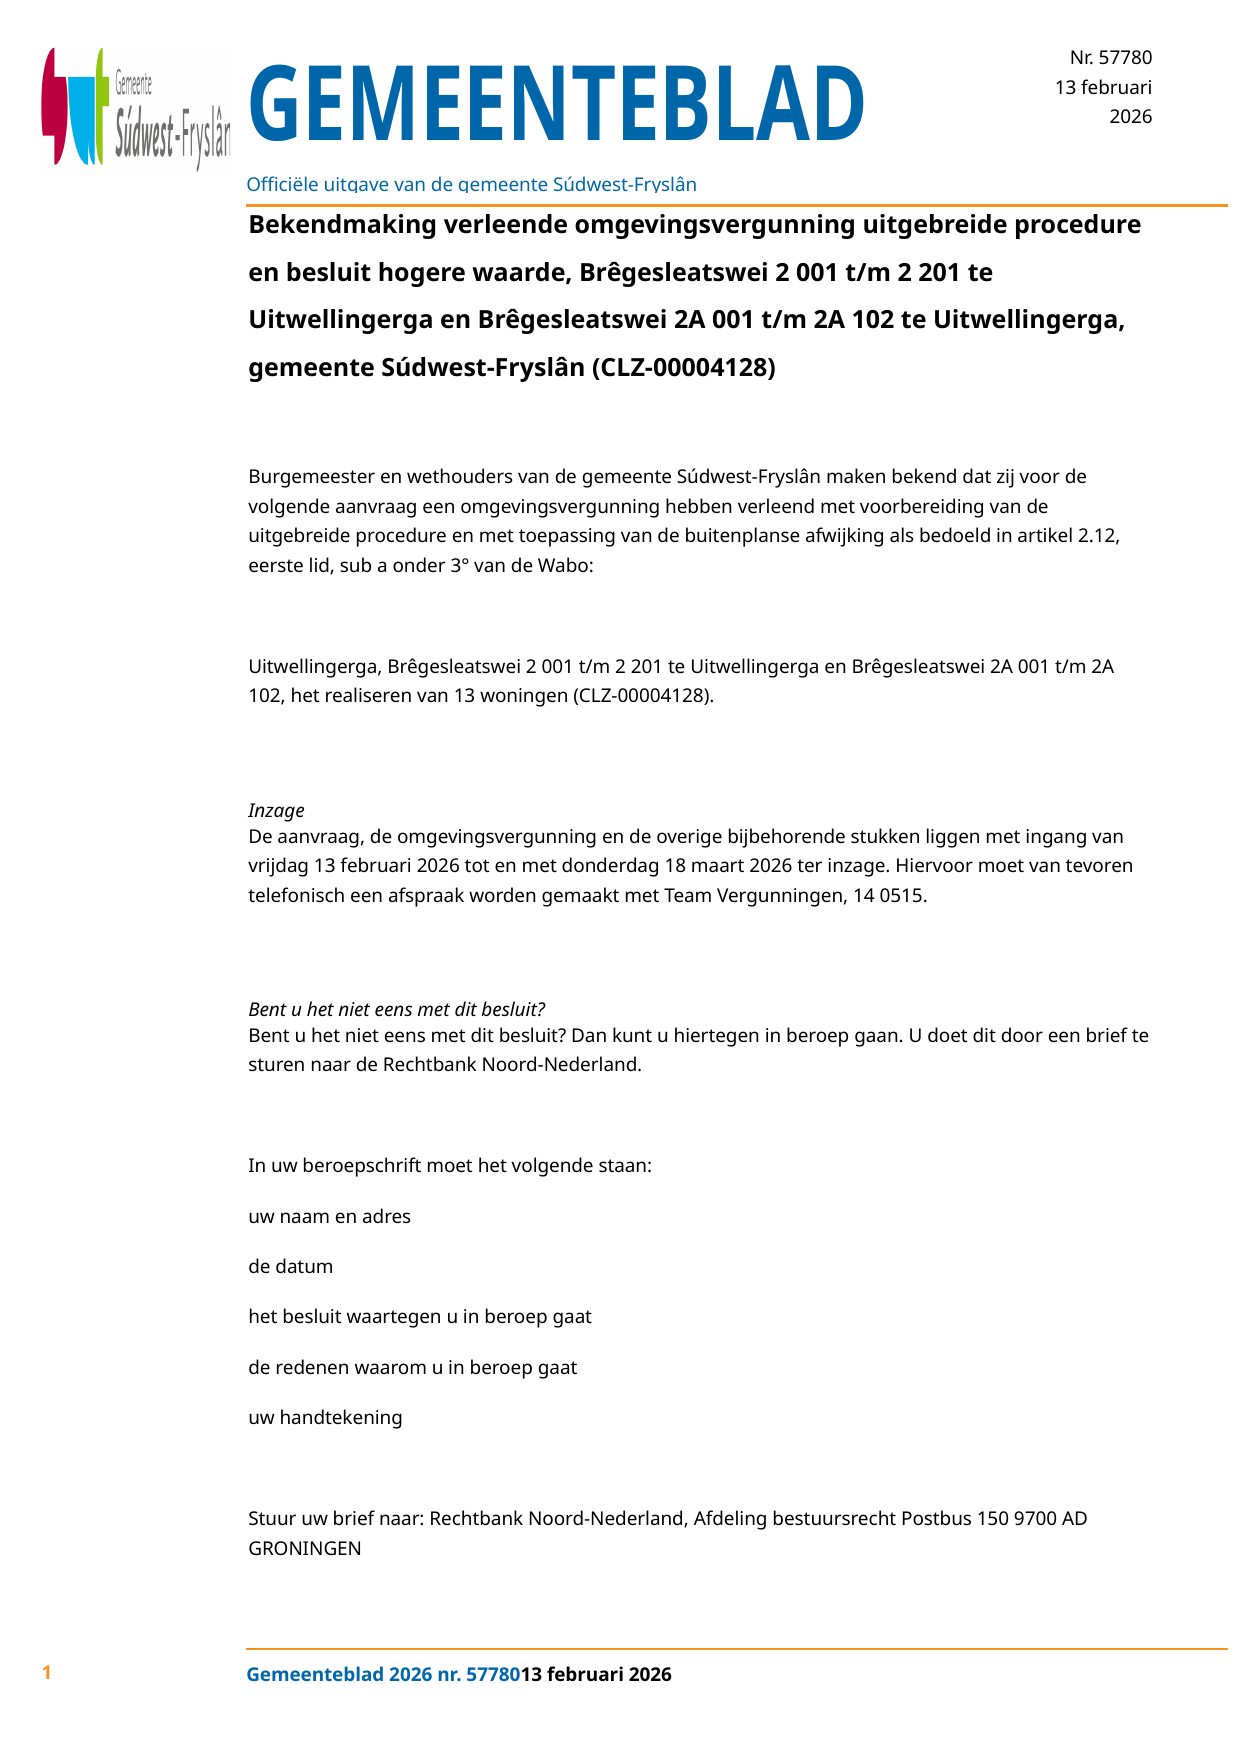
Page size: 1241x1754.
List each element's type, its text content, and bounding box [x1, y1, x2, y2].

text De aanvraag, de omgevingsvergunning en de overige bijbehorende stukken liggen met ingang van vrijdag 13 februari 2026 tot en met donderdag 18 maart 2026 ter inzage. Hiervoor moet van tevoren telefonisch een afspraak worden gemaakt met Team Vergunningen, 14 0515. [248, 823, 1152, 908]
text Inzage [248, 797, 1152, 823]
text het besluit waartegen u in beroep gaat [248, 1304, 1152, 1329]
text In uw beroepschrift moet het volgende staan: [248, 1152, 1152, 1178]
text Bekendmaking verleende omgevingsvergunning uitgebreide procedure en besluit hogere waarde, Brêgesleatswei 2 001 t/m 2 201 te Uitwellingerga en Brêgesleatswei 2A 001 t/m 2A 102 te Uitwellingerga, gemeente Súdwest-Fryslân (CLZ-00004128) [248, 207, 1152, 384]
text Bent u het niet eens met dit besluit? Dan kunt u hiertegen in beroep gaan. U doet dit door een brief te sturen naar de Rechtbank Noord-Nederland. [248, 1022, 1152, 1077]
text de datum [248, 1253, 1152, 1279]
text Uitwellingerga, Brêgesleatswei 2 001 t/m 2 201 te Uitwellingerga en Brêgesleatswei 2A 001 t/m 2A 102, het realiseren van 13 woningen (CLZ-00004128). [248, 653, 1152, 708]
text de redenen waarom u in beroep gaat [248, 1354, 1152, 1380]
text uw naam en adres [248, 1203, 1152, 1229]
text Stuur uw brief naar: Rechtbank Noord-Nederland, Afdeling bestuursrecht Postbus 150 9700 AD GRONINGEN [248, 1505, 1152, 1561]
text Bent u het niet eens met dit besluit? [248, 996, 1152, 1022]
picture [41, 47, 231, 172]
text Burgemeester en wethouders van de gemeente Súdwest-Fryslân maken bekend dat zij voor de volgende aanvraag een omgevingsvergunning hebben verleend met voorbereiding van de uitgebreide procedure en met toepassing van de buitenplanse afwijking als bedoeld in artikel 2.12, eerste lid, sub a onder 3° van de Wabo: [248, 463, 1152, 578]
text uw handtekening [248, 1404, 1152, 1430]
